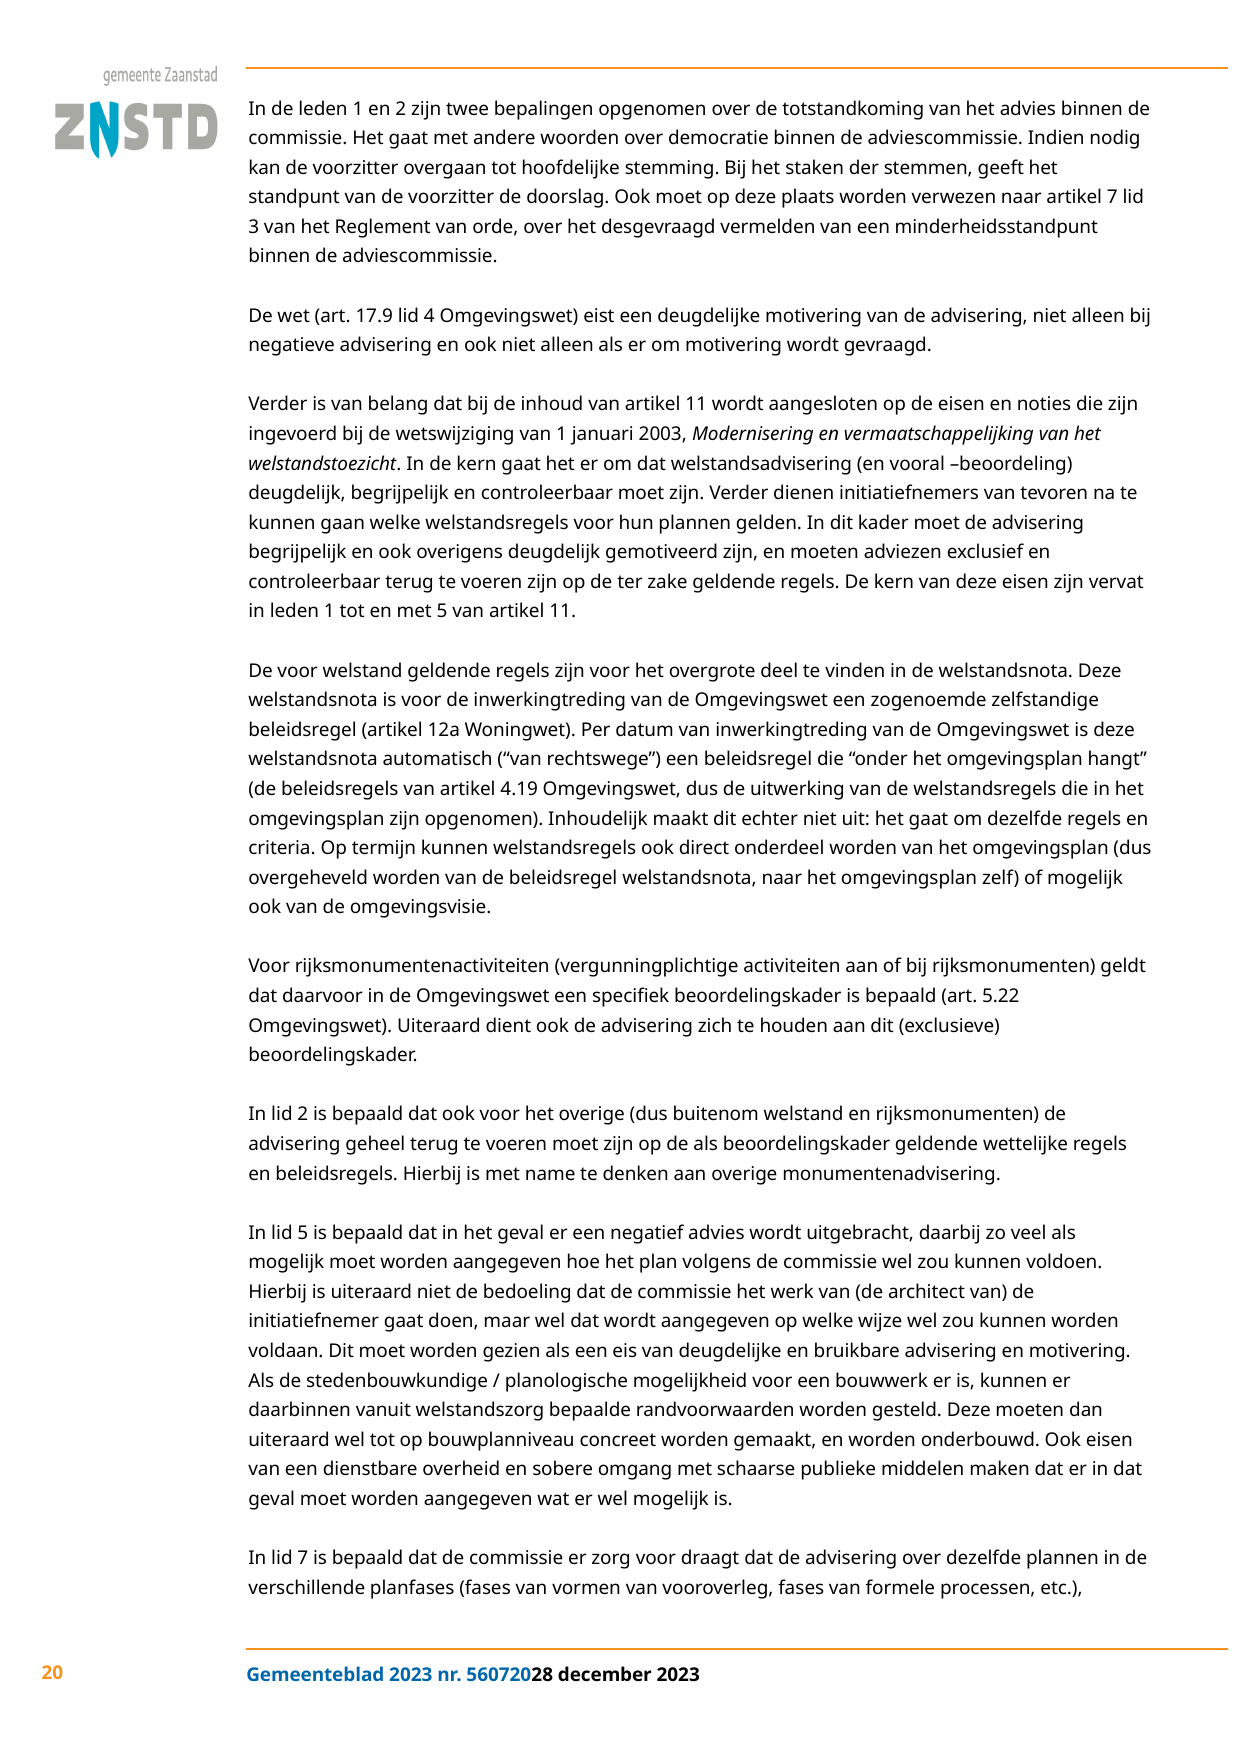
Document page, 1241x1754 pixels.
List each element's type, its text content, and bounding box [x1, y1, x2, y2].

text In de leden 1 en 2 zijn twee bepalingen opgenomen over de totstandkoming van het advies binnen de commissie. Het gaat met andere woorden over democratie binnen de adviescommissie. Indien nodig kan de voorzitter overgaan tot hoofdelijke stemming. Bij het staken der stemmen, geeft het standpunt van de voorzitter de doorslag. Ook moet op deze plaats worden verwezen naar artikel 7 lid 3 van het Reglement van orde, over het desgevraagd vermelden van een minderheidsstandpunt binnen de adviescommissie. [248, 95, 1152, 268]
text Voor rijksmonumentenactiviteiten (vergunningplichtige activiteiten aan of bij rijksmonumenten) geldt dat daarvoor in de Omgevingswet een specifiek beoordelingskader is bepaald (art. 5.22 Omgevingswet). Uiteraard dient ook de advisering zich te houden aan dit (exclusieve) beoordelingskader. [248, 953, 1152, 1067]
text Verder is van belang dat bij de inhoud van artikel 11 wordt aangesloten op de eisen en noties die zijn ingevoerd bij de wetswijziging van 1 januari 2003, Modernisering en vermaatschappelijking van het welstandstoezicht. In de kern gaat het er om dat welstandsadvisering (en vooral –beoordeling) deugdelijk, begrijpelijk en controleerbaar moet zijn. Verder dienen initiatiefnemers van tevoren na te kunnen gaan welke welstandsregels voor hun plannen gelden. In dit kader moet de advisering begrijpelijk en ook overigens deugdelijk gemotiveerd zijn, en moeten adviezen exclusief en controleerbaar terug te voeren zijn op de ter zake geldende regels. De kern van deze eisen zijn vervat in leden 1 tot en met 5 van artikel 11. [248, 391, 1152, 623]
text In lid 2 is bepaald dat ook voor het overige (dus buitenom welstand en rijksmonumenten) de advisering geheel terug te voeren moet zijn op de als beoordelingskader geldende wettelijke regels en beleidsregels. Hierbij is met name te denken aan overige monumentenadvisering. [248, 1101, 1152, 1186]
picture [41, 47, 231, 172]
text De wet (art. 17.9 lid 4 Omgevingswet) eist een deugdelijke motivering van de advisering, niet alleen bij negatieve advisering en ook niet alleen als er om motivering wordt gevraagd. [248, 302, 1152, 357]
text In lid 5 is bepaald dat in het geval er een negatief advies wordt uitgebracht, daarbij zo veel als mogelijk moet worden aangegeven hoe het plan volgens de commissie wel zou kunnen voldoen. Hierbij is uiteraard niet de bedoeling dat de commissie het werk van (de architect van) de initiatiefnemer gaat doen, maar wel dat wordt aangegeven op welke wijze wel zou kunnen worden voldaan. Dit moet worden gezien als een eis van deugdelijke en bruikbare advisering en motivering. Als de stedenbouwkundige / planologische mogelijkheid voor een bouwwerk er is, kunnen er daarbinnen vanuit welstandszorg bepaalde randvoorwaarden worden gesteld. Deze moeten dan uiteraard wel tot op bouwplanniveau concreet worden gemaakt, en worden onderbouwd. Ook eisen van een dienstbare overheid en sobere omgang met schaarse publieke middelen maken dat er in dat geval moet worden aangegeven wat er wel mogelijk is. [248, 1219, 1152, 1511]
text In lid 7 is bepaald dat de commissie er zorg voor draagt dat de advisering over dezelfde plannen in de verschillende planfases (fases van vormen van vooroverleg, fases van formele processen, etc.), [248, 1544, 1152, 1600]
text De voor welstand geldende regels zijn voor het overgrote deel te vinden in de welstandsnota. Deze welstandsnota is voor de inwerkingtreding van de Omgevingswet een zogenoemde zelfstandige beleidsregel (artikel 12a Woningwet). Per datum van inwerkingtreding van de Omgevingswet is deze welstandsnota automatisch (“van rechtswege”) een beleidsregel die “onder het omgevingsplan hangt” (de beleidsregels van artikel 4.19 Omgevingswet, dus de uitwerking van de welstandsregels die in het omgevingsplan zijn opgenomen). Inhoudelijk maakt dit echter niet uit: het gaat om dezelfde regels en criteria. Op termijn kunnen welstandsregels ook direct onderdeel worden van het omgevingsplan (dus overgeheveld worden van de beleidsregel welstandsnota, naar het omgevingsplan zelf) of mogelijk ook van de omgevingsvisie. [248, 657, 1152, 919]
